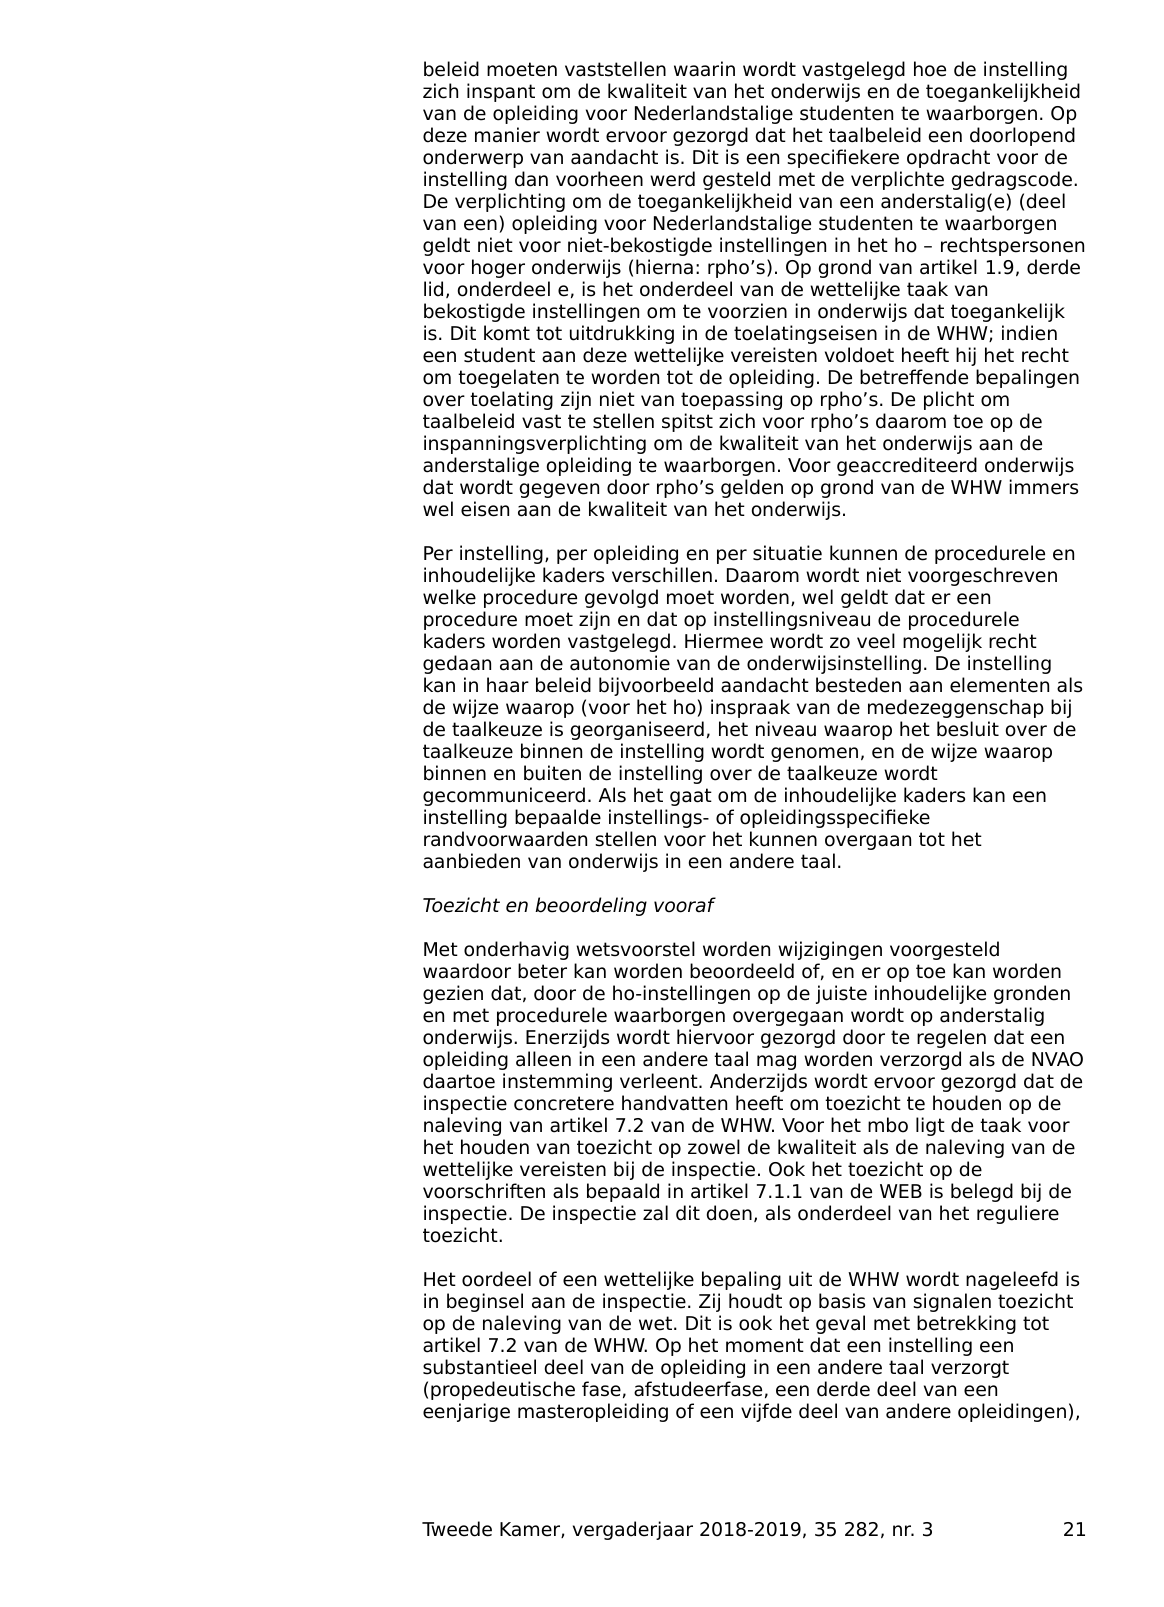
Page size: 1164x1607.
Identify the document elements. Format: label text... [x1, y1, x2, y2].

text Per instelling, per opleiding en per situatie kunnen de procedurele en inhoudelijke kaders verschillen. Daarom wordt niet voorgeschreven welke procedure gevolgd moet worden, wel geldt dat er een procedure moet zijn en dat op instellingsniveau de procedurele kaders worden vastgelegd. Hiermee wordt zo veel mogelijk recht gedaan aan de autonomie van de onderwijsinstelling. De instelling kan in haar beleid bijvoorbeeld aandacht besteden aan elementen als de wijze waarop (voor het ho) inspraak van de medezeggenschap bij de taalkeuze is georganiseerd, het niveau waarop het besluit over de taalkeuze binnen de instelling wordt genomen, en de wijze waarop binnen en buiten de instelling over de taalkeuze wordt gecommuniceerd. Als het gaat om de inhoudelijke kaders kan een instelling bepaalde instellings- of opleidingsspecifieke randvoorwaarden stellen voor het kunnen overgaan tot het aanbieden van onderwijs in een andere taal. [422, 543, 1087, 872]
text Het oordeel of een wettelijke bepaling uit de WHW wordt nageleefd is in beginsel aan de inspectie. Zij houdt op basis van signalen toezicht op de naleving van de wet. Dit is ook het geval met betrekking tot artikel 7.2 van de WHW. Op het moment dat een instelling een substantieel deel van de opleiding in een andere taal verzorgt (propedeutische fase, afstudeerfase, een derde deel van een eenjarige masteropleiding of een vijfde deel van andere opleidingen), [422, 1269, 1087, 1423]
text Met onderhavig wetsvoorstel worden wijzigingen voorgesteld waardoor beter kan worden beoordeeld of, en er op toe kan worden gezien dat, door de ho-instellingen op de juiste inhoudelijke gronden en met procedurele waarborgen overgegaan wordt op anderstalig onderwijs. Enerzijds wordt hiervoor gezorgd door te regelen dat een opleiding alleen in een andere taal mag worden verzorgd als de NVAO daartoe instemming verleent. Anderzijds wordt ervoor gezorgd dat de inspectie concretere handvatten heeft om toezicht te houden op de naleving van artikel 7.2 van de WHW. Voor het mbo ligt de taak voor het houden van toezicht op zowel de kwaliteit als de naleving van de wettelijke vereisten bij de inspectie. Ook het toezicht op de voorschriften als bepaald in artikel 7.1.1 van de WEB is belegd bij de inspectie. De inspectie zal dit doen, als onderdeel van het reguliere toezicht. [422, 939, 1087, 1247]
subtitle Toezicht en beoordeling vooraf [422, 895, 1087, 917]
text beleid moeten vaststellen waarin wordt vastgelegd hoe de instelling zich inspant om de kwaliteit van het onderwijs en de toegankelijkheid van de opleiding voor Nederlandstalige studenten te waarborgen. Op deze manier wordt ervoor gezorgd dat het taalbeleid een doorlopend onderwerp van aandacht is. Dit is een specifiekere opdracht voor de instelling dan voorheen werd gesteld met de verplichte gedragscode. De verplichting om de toegankelijkheid van een anderstalig(e) (deel van een) opleiding voor Nederlandstalige studenten te waarborgen geldt niet voor niet-bekostigde instellingen in het ho – rechtspersonen voor hoger onderwijs (hierna: rpho’s). Op grond van artikel 1.9, derde lid, onderdeel e, is het onderdeel van de wettelijke taak van bekostigde instellingen om te voorzien in onderwijs dat toegankelijk is. Dit komt tot uitdrukking in de toelatingseisen in de WHW; indien een student aan deze wettelijke vereisten voldoet heeft hij het recht om toegelaten te worden tot de opleiding. De betreffende bepalingen over toelating zijn niet van toepassing op rpho’s. De plicht om taalbeleid vast te stellen spitst zich voor rpho’s daarom toe op de inspanningsverplichting om de kwaliteit van het onderwijs aan de anderstalige opleiding te waarborgen. Voor geaccrediteerd onderwijs dat wordt gegeven door rpho’s gelden op grond van de WHW immers wel eisen aan de kwaliteit van het onderwijs. [422, 59, 1087, 521]
